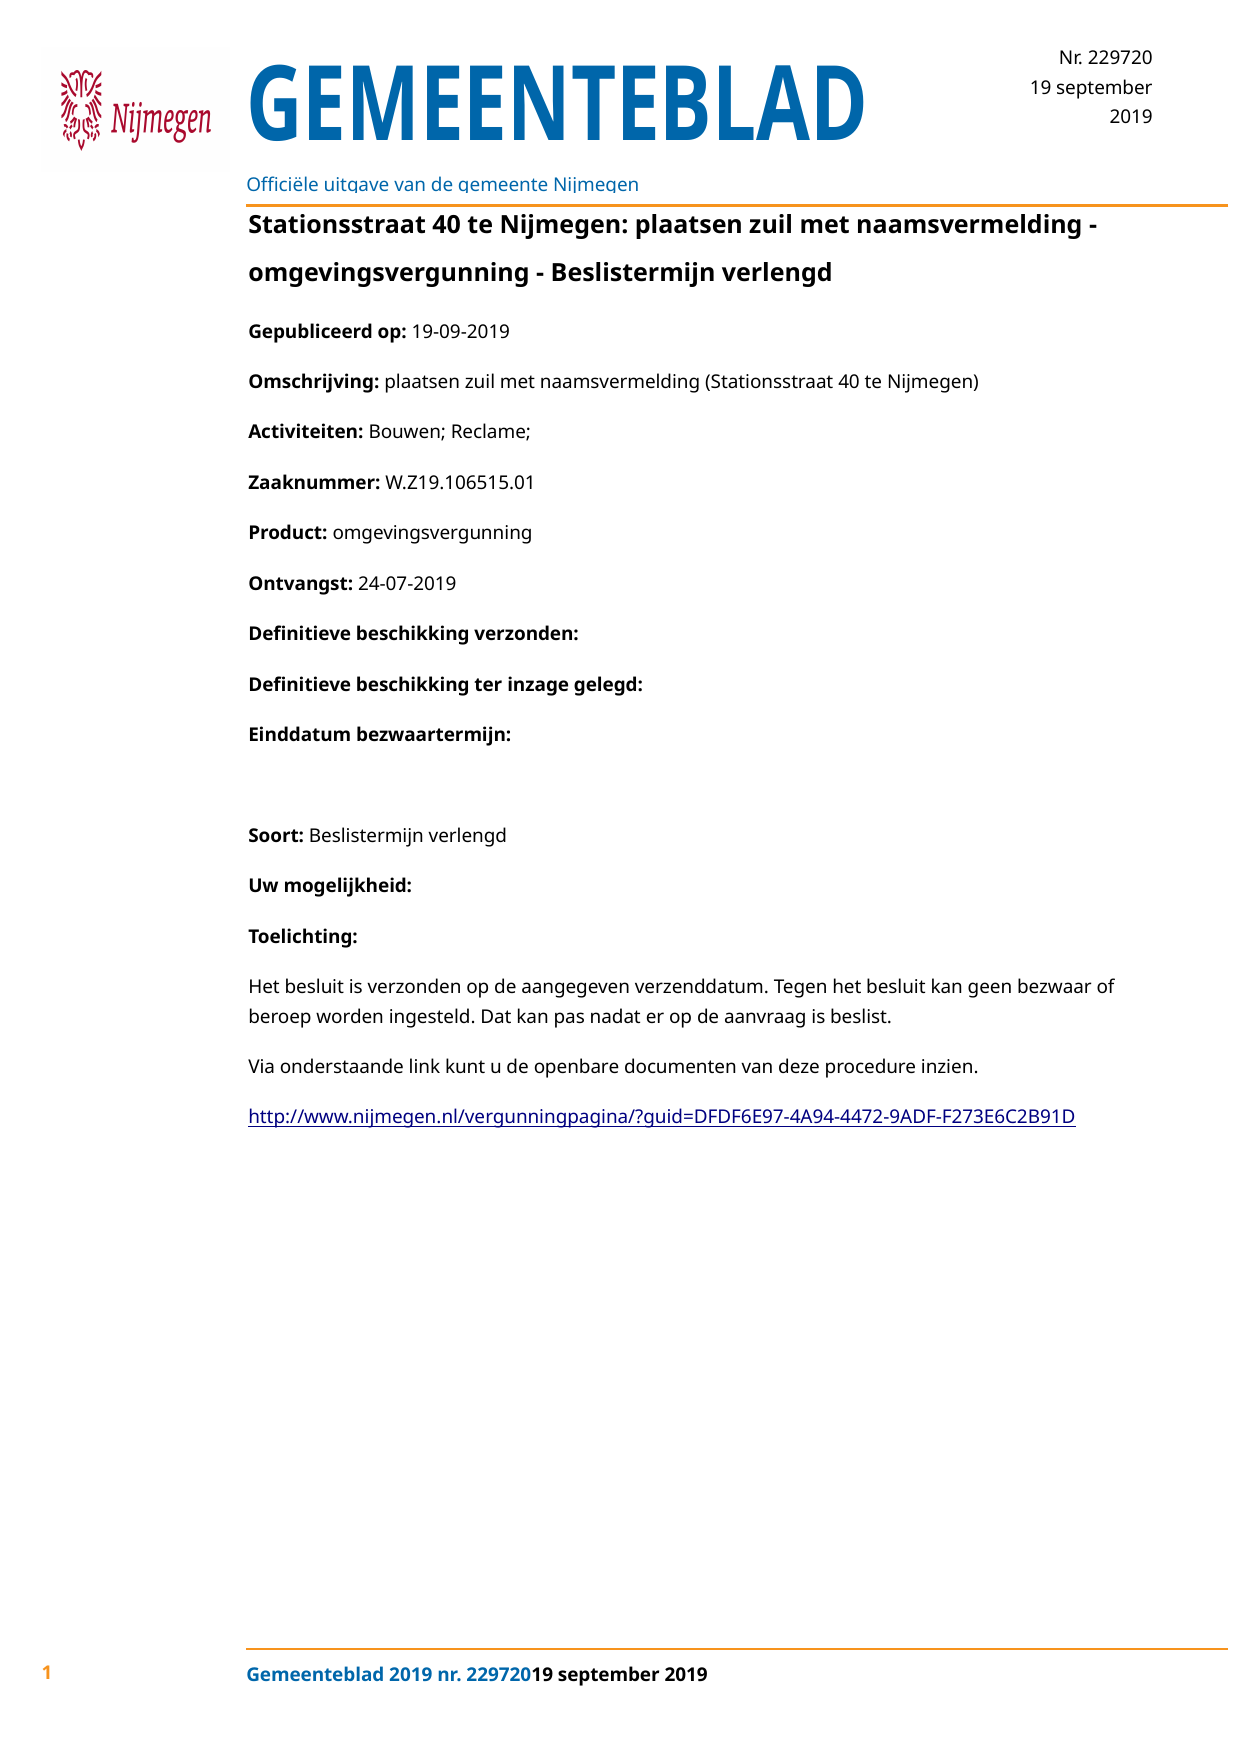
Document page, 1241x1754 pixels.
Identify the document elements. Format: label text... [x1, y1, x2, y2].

text Soort: Beslistermijn verlengd [248, 822, 1152, 848]
text Definitieve beschikking verzonden: [248, 620, 1152, 646]
text Stationsstraat 40 te Nijmegen: plaatsen zuil met naamsvermelding - omgevingsvergunning - Beslistermijn verlengd [248, 207, 1152, 288]
text Gepubliceerd op: 19-09-2019 [248, 318, 1152, 344]
text Product: omgevingsvergunning [248, 519, 1152, 545]
text Einddatum bezwaartermijn: [248, 721, 1152, 747]
text Definitieve beschikking ter inzage gelegd: [248, 671, 1152, 697]
text Via onderstaande link kunt u de openbare documenten van deze procedure inzien. [248, 1053, 1152, 1079]
text Ontvangst: 24-07-2019 [248, 570, 1152, 596]
text Activiteiten: Bouwen; Reclame; [248, 419, 1152, 444]
text Toelichting: [248, 923, 1152, 949]
picture [41, 47, 231, 172]
text Uw mogelijkheid: [248, 872, 1152, 898]
text Het besluit is verzonden op de aangegeven verzenddatum. Tegen het besluit kan geen bezwaar of beroep worden ingesteld. Dat kan pas nadat er op de aanvraag is beslist. [248, 973, 1152, 1029]
text Omschrijving: plaatsen zuil met naamsvermelding (Stationsstraat 40 te Nijmegen) [248, 368, 1152, 394]
text http://www.nijmegen.nl/vergunningpagina/?guid=DFDF6E97-4A94-4472-9ADF-F273E6C2B91D [248, 1104, 1152, 1129]
text Zaaknummer: W.Z19.106515.01 [248, 469, 1152, 495]
